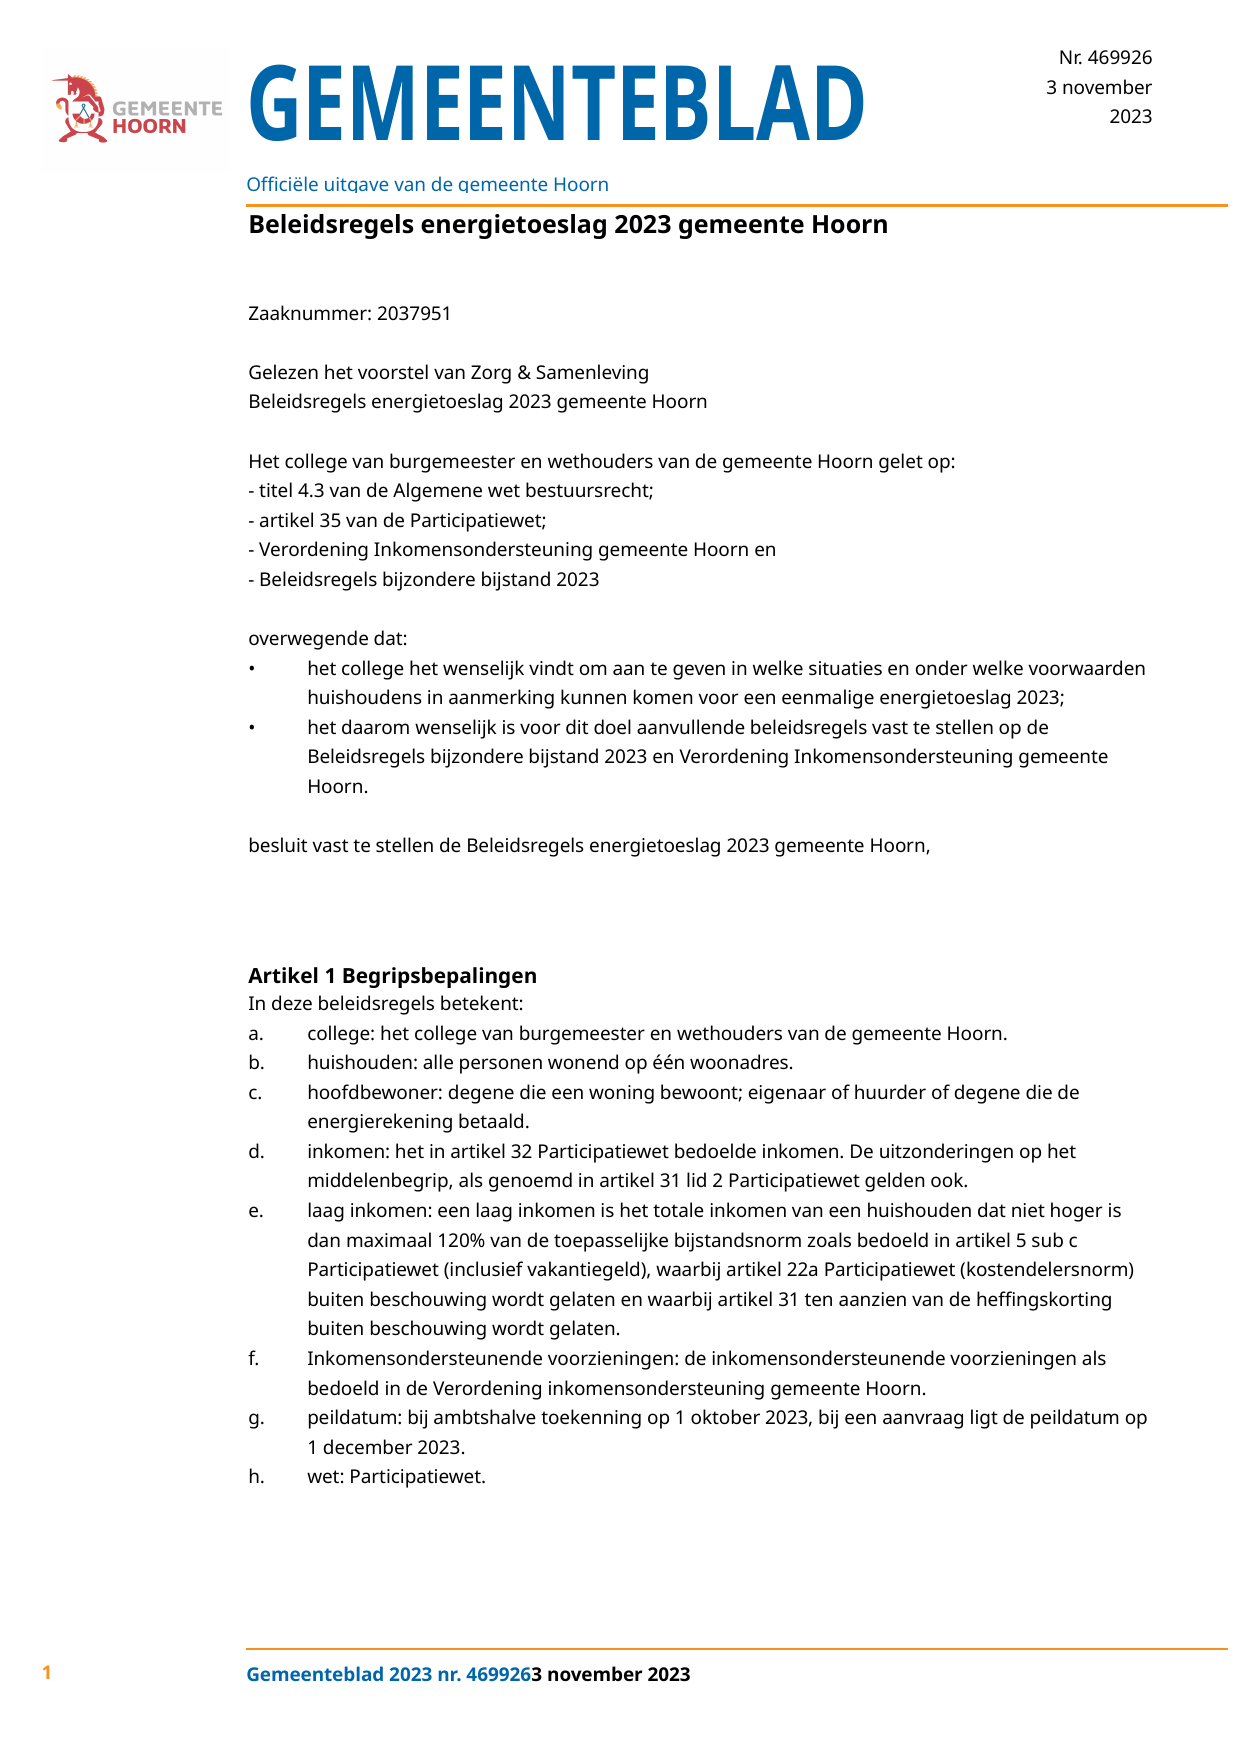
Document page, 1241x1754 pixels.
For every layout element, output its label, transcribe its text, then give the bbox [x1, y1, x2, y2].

list Inkomensondersteunende voorzieningen: de inkomensondersteunende voorzieningen als bedoeld in de Verordening inkomensondersteuning gemeente Hoorn. [248, 1345, 1152, 1400]
text besluit vast te stellen de Beleidsregels energietoeslag 2023 gemeente Hoorn, [248, 832, 1152, 858]
list peildatum: bij ambtshalve toekenning op 1 oktober 2023, bij een aanvraag ligt de peildatum op 1 december 2023. [248, 1404, 1152, 1459]
list college: het college van burgemeester en wethouders van de gemeente Hoorn. [248, 1020, 1152, 1045]
text Beleidsregels energietoeslag 2023 gemeente Hoorn [248, 207, 1152, 241]
text Het college van burgemeester en wethouders van de gemeente Hoorn gelet op: [248, 448, 1152, 473]
text overwegende dat: [248, 625, 1152, 651]
text - titel 4.3 van de Algemene wet bestuursrecht; [248, 477, 1152, 503]
picture [41, 47, 231, 172]
text Beleidsregels energietoeslag 2023 gemeente Hoorn [248, 389, 1152, 414]
text - Beleidsregels bijzondere bijstand 2023 [248, 566, 1152, 592]
text Artikel 1 Begripsbepalingen [248, 962, 1152, 990]
list het college het wenselijk vindt om aan te geven in welke situaties en onder welke voorwaarden huishoudens in aanmerking kunnen komen voor een eenmalige energietoeslag 2023; [248, 655, 1152, 710]
list wet: Participatiewet. [248, 1463, 1152, 1489]
list laag inkomen: een laag inkomen is het totale inkomen van een huishouden dat niet hoger is dan maximaal 120% van de toepasselijke bijstandsnorm zoals bedoeld in artikel 5 sub c Participatiewet (inclusief vakantiegeld), waarbij artikel 22a Participatiewet (kostendelersnorm) buiten beschouwing wordt gelaten en waarbij artikel 31 ten aanzien van de heffingskorting buiten beschouwing wordt gelaten. [248, 1197, 1152, 1341]
list het daarom wenselijk is voor dit doel aanvullende beleidsregels vast te stellen op de Beleidsregels bijzondere bijstand 2023 en Verordening Inkomensondersteuning gemeente Hoorn. [248, 714, 1152, 799]
text - artikel 35 van de Participatiewet; [248, 507, 1152, 533]
text Gelezen het voorstel van Zorg & Samenleving [248, 359, 1152, 385]
text Zaaknummer: 2037951 [248, 300, 1152, 326]
list hoofdbewoner: degene die een woning bewoont; eigenaar of huurder of degene die de energierekening betaald. [248, 1079, 1152, 1134]
text - Verordening Inkomensondersteuning gemeente Hoorn en [248, 537, 1152, 562]
list huishouden: alle personen wonend op één woonadres. [248, 1049, 1152, 1075]
text In deze beleidsregels betekent: [248, 990, 1152, 1016]
list inkomen: het in artikel 32 Participatiewet bedoelde inkomen. De uitzonderingen op het middelenbegrip, als genoemd in artikel 31 lid 2 Participatiewet gelden ook. [248, 1138, 1152, 1193]
